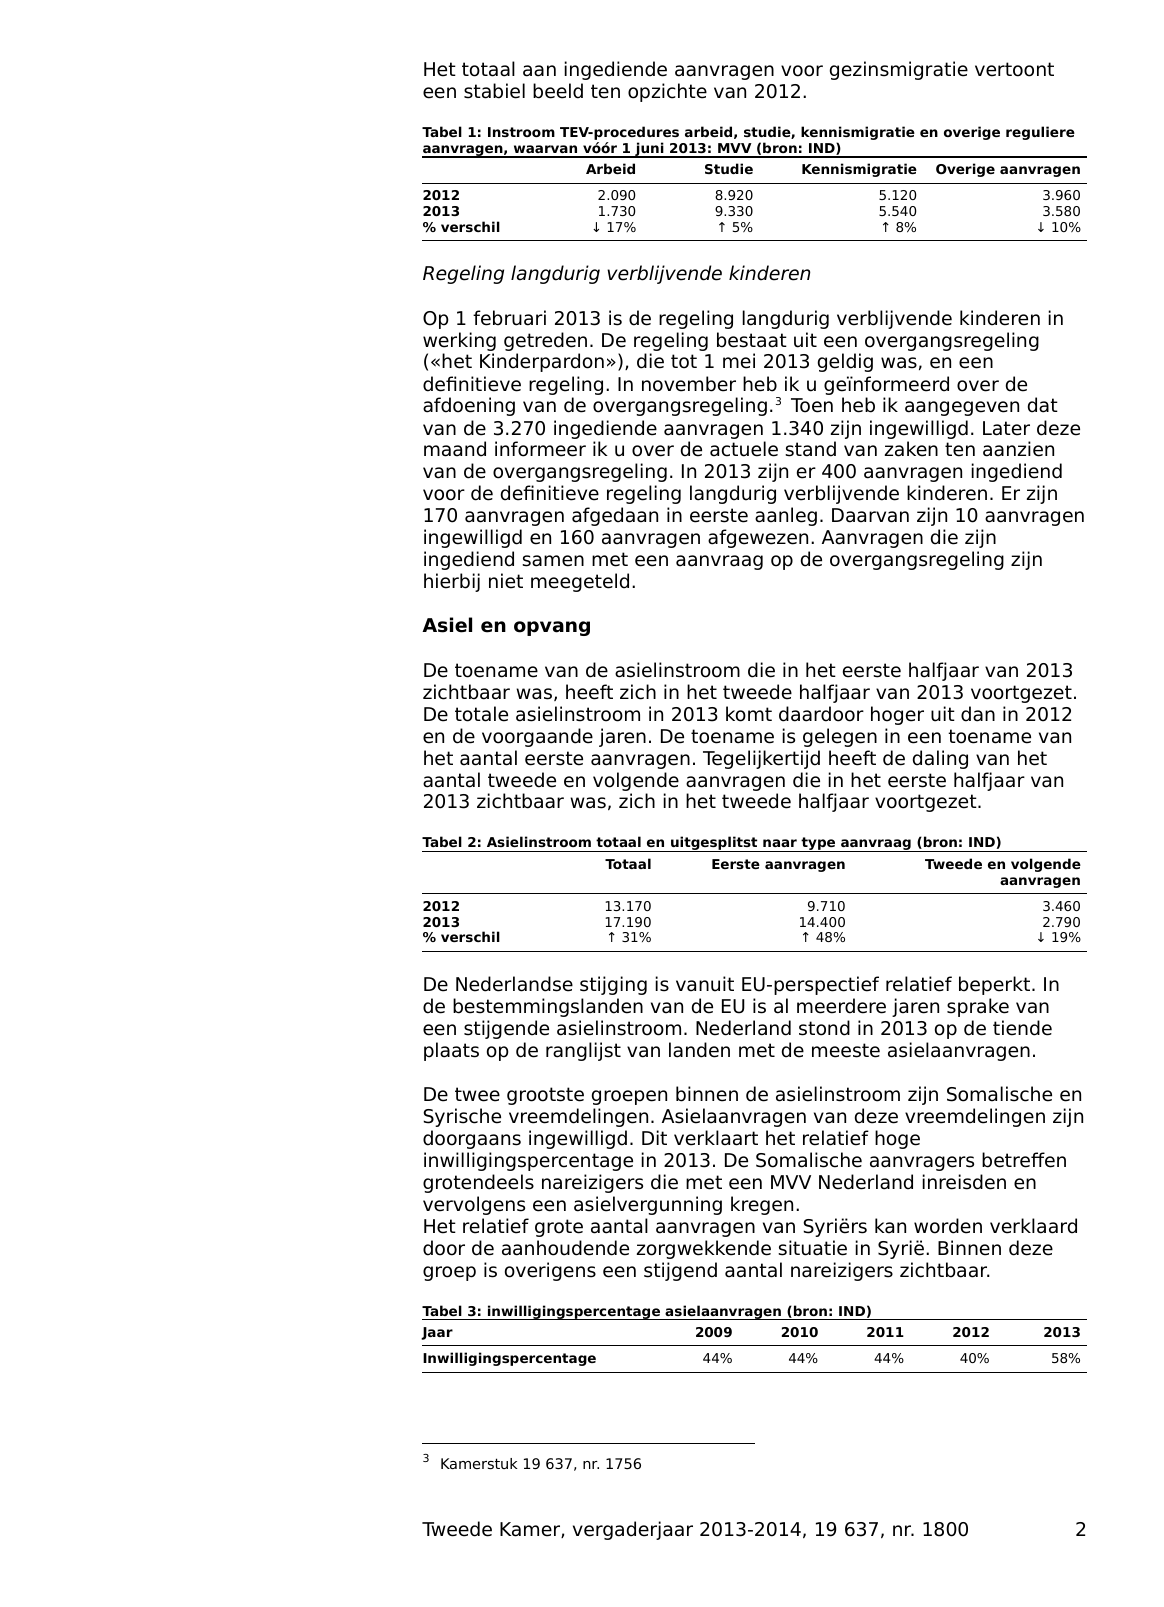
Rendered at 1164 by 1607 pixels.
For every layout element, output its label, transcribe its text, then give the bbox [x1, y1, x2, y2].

text De Nederlandse stijging is vanuit EU-perspectief relatief beperkt. In de bestemmingslanden van de EU is al meerdere jaren sprake van een stijgende asielinstroom. Nederland stond in 2013 op de tiende plaats op de ranglijst van landen met de meeste asielaanvragen. [422, 974, 1087, 1062]
table_cell 2009 [653, 1320, 738, 1345]
table_cell Totaal [540, 852, 657, 893]
table_cell 2.790 [851, 914, 1087, 930]
table_cell 8.920 [642, 184, 759, 204]
table_cell 3.460 [851, 894, 1087, 914]
table_cell Kennismigratie [759, 158, 923, 182]
table_header Tabel 3: inwilligingspercentage asielaanvragen (bron: IND) [422, 1304, 1087, 1319]
table_cell Overige aanvragen [923, 158, 1087, 182]
table_cell Jaar [422, 1320, 653, 1345]
table_cell Eerste aanvragen [658, 852, 851, 893]
table_cell 58% [996, 1346, 1087, 1372]
table_header Tabel 2: Asielinstroom totaal en uitgesplitst naar type aanvraag (bron: IND) [422, 835, 1087, 851]
table_cell 3.960 [923, 184, 1087, 204]
table_cell 40% [910, 1346, 996, 1372]
text De twee grootste groepen binnen de asielinstroom zijn Somalische en Syrische vreemdelingen. Asielaanvragen van deze vreemdelingen zijn doorgaans ingewilligd. Dit verklaart het relatief hoge inwilligingspercentage in 2013. De Somalische aanvragers betreffen grotendeels nareizigers die met een MVV Nederland inreisden en vervolgens een asielvergunning kregen. [422, 1084, 1087, 1216]
table_cell 5.120 [759, 184, 923, 204]
subtitle Regeling langdurig verblijvende kinderen [422, 263, 1087, 285]
table_cell [422, 852, 540, 893]
table_cell 2012 [422, 894, 540, 914]
table_cell 2013 [996, 1320, 1087, 1345]
table_cell 2.090 [525, 184, 642, 204]
table_cell Tweede en volgende aanvragen [851, 852, 1087, 893]
table_cell ↑ 31% [540, 930, 657, 951]
table_cell 1.730 [525, 204, 642, 220]
text De toename van de asielinstroom die in het eerste halfjaar van 2013 zichtbaar was, heeft zich in het tweede halfjaar van 2013 voortgezet. De totale asielinstroom in 2013 komt daardoor hoger uit dan in 2012 en de voorgaande jaren. De toename is gelegen in een toename van het aantal eerste aanvragen. Tegelijkertijd heeft de daling van het aantal tweede en volgende aanvragen die in het eerste halfjaar van 2013 zichtbaar was, zich in het tweede halfjaar voortgezet. [422, 659, 1087, 813]
table_cell 2010 [738, 1320, 824, 1345]
table_cell 2013 [422, 204, 525, 220]
table_cell ↑ 5% [642, 220, 759, 240]
table_cell 5.540 [759, 204, 923, 220]
table_cell ↑ 8% [759, 220, 923, 240]
table_cell 9.710 [658, 894, 851, 914]
table_cell 2012 [910, 1320, 996, 1345]
table_header Tabel 1: Instroom TEV-procedures arbeid, studie, kennismigratie en overige reguliere aanvragen, waarvan vóór 1 juni 2013: MVV (bron: IND) [422, 125, 1087, 156]
table_cell 14.400 [658, 914, 851, 930]
table_cell 2011 [824, 1320, 910, 1345]
table_cell ↑ 48% [658, 930, 851, 951]
table_cell % verschil [422, 220, 525, 240]
text Het relatief grote aantal aanvragen van Syriërs kan worden verklaard door de aanhoudende zorgwekkende situatie in Syrië. Binnen deze groep is overigens een stijgend aantal nareizigers zichtbaar. [422, 1216, 1087, 1282]
table_cell 3.580 [923, 204, 1087, 220]
table_cell [422, 158, 525, 182]
text Op 1 februari 2013 is de regeling langdurig verblijvende kinderen in werking getreden. De regeling bestaat uit een overgangsregeling («het Kinderpardon»), die tot 1 mei 2013 geldig was, en een definitieve regeling. In november heb ik u geïnformeerd over de afdoening van de overgangsregeling. Toen heb ik aangegeven dat van de 3.270 ingediende aanvragen 1.340 zijn ingewilligd. Later deze maand informeer ik u over de actuele stand van zaken ten aanzien van de overgangsregeling. In 2013 zijn er 400 aanvragen ingediend voor de definitieve regeling langdurig verblijvende kinderen. Er zijn 170 aanvragen afgedaan in eerste aanleg. Daarvan zijn 10 aanvragen ingewilligd en 160 aanvragen afgewezen. Aanvragen die zijn ingediend samen met een aanvraag op de overgangsregeling zijn hierbij niet meegeteld. [422, 307, 1087, 593]
table_cell 44% [738, 1346, 824, 1372]
subtitle Asiel en opvang [422, 615, 1087, 637]
table_cell Arbeid [525, 158, 642, 182]
table_cell Inwilligingspercentage [422, 1346, 653, 1372]
table_cell ↓ 17% [525, 220, 642, 240]
table_cell Studie [642, 158, 759, 182]
table_cell ↓ 10% [923, 220, 1087, 240]
table_cell 44% [653, 1346, 738, 1372]
table_cell 2012 [422, 184, 525, 204]
table_cell % verschil [422, 930, 540, 951]
text Kamerstuk 19 637, nr. 1756 [422, 1452, 1087, 1474]
table_cell 44% [824, 1346, 910, 1372]
table_cell 2013 [422, 914, 540, 930]
text Het totaal aan ingediende aanvragen voor gezinsmigratie vertoont een stabiel beeld ten opzichte van 2012. [422, 59, 1087, 103]
table_cell 9.330 [642, 204, 759, 220]
table_cell 13.170 [540, 894, 657, 914]
table_cell 17.190 [540, 914, 657, 930]
table_cell ↓ 19% [851, 930, 1087, 951]
